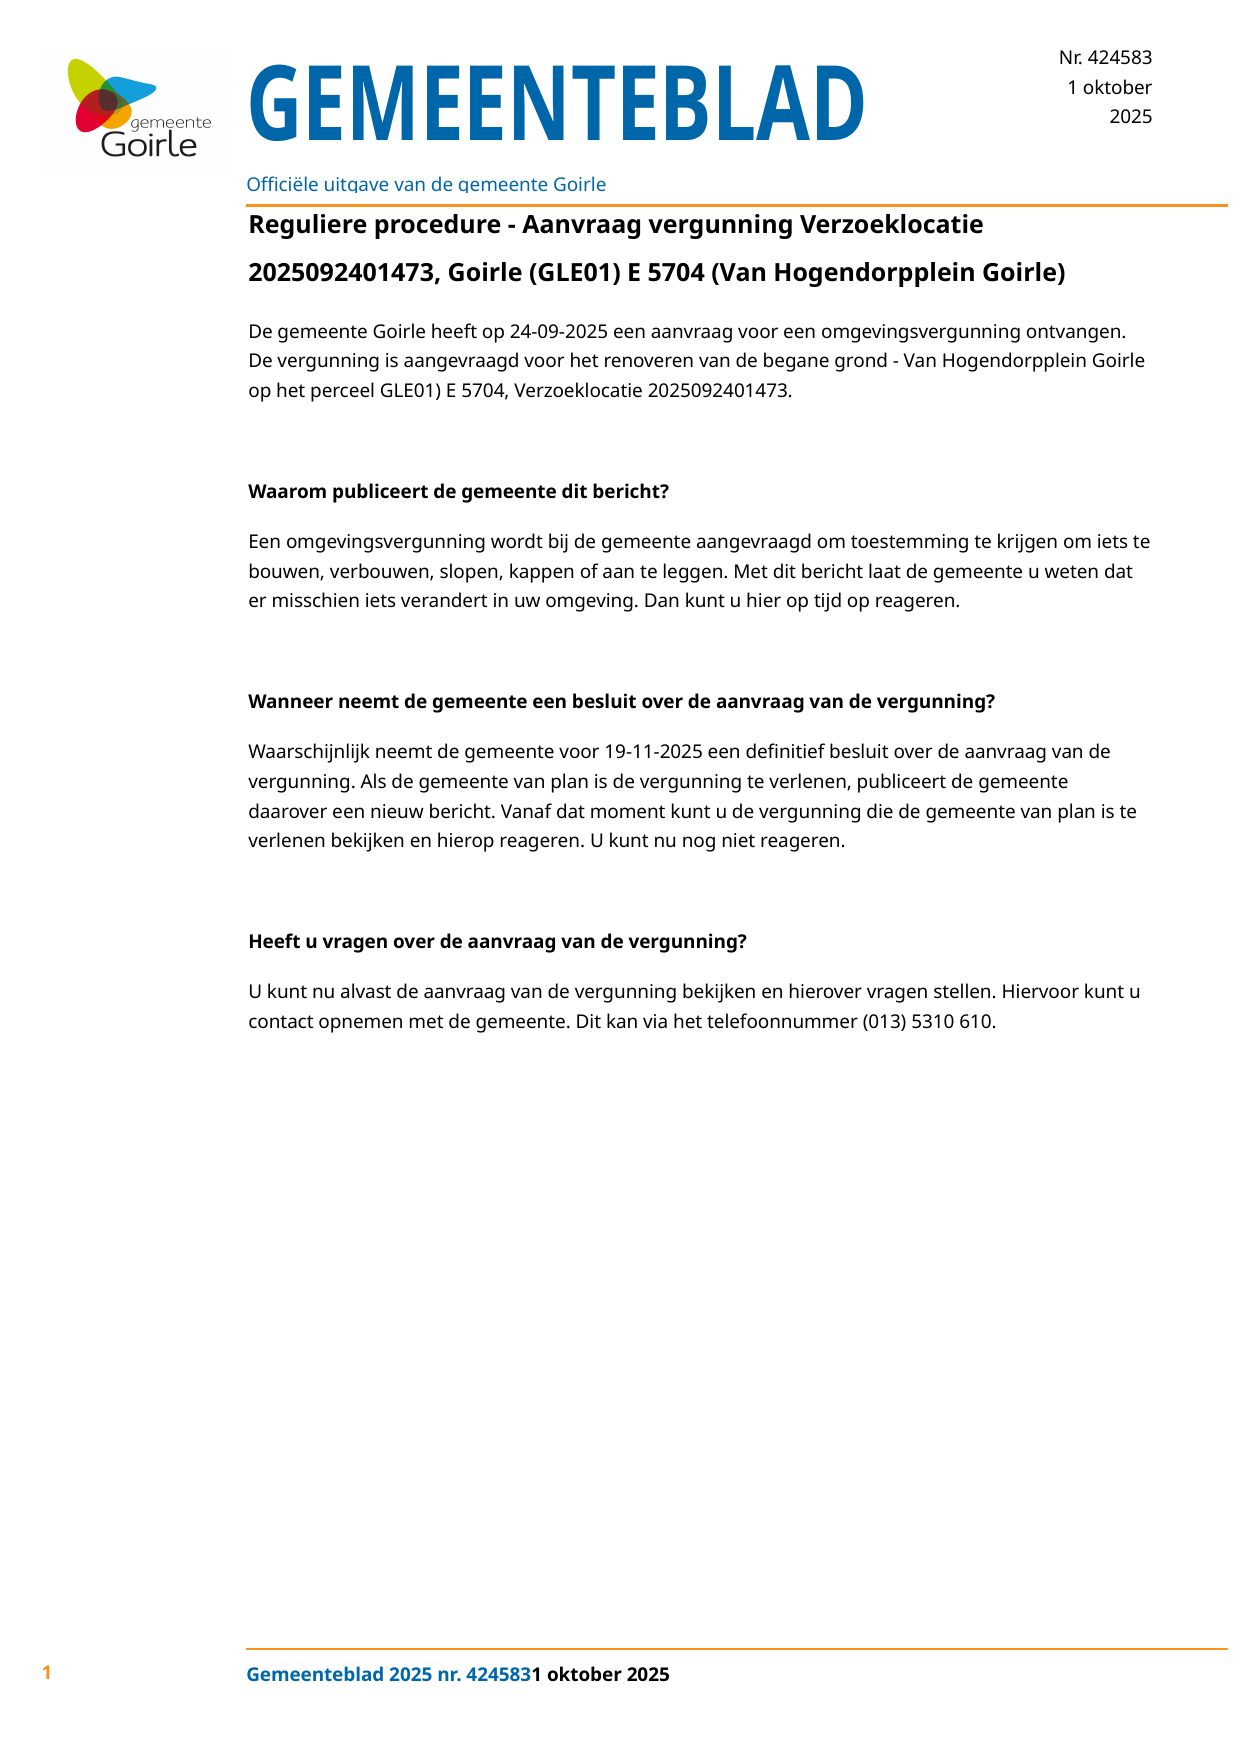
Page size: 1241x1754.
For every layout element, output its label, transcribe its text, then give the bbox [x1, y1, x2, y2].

text U kunt nu alvast de aanvraag van de vergunning bekijken en hierover vragen stellen. Hiervoor kunt u contact opnemen met de gemeente. Dit kan via het telefoonnummer (013) 5310 610. [248, 979, 1152, 1034]
text De gemeente Goirle heeft op 24-09-2025 een aanvraag voor een omgevingsvergunning ontvangen. De vergunning is aangevraagd voor het renoveren van de begane grond - Van Hogendorpplein Goirle op het perceel GLE01) E 5704, Verzoeklocatie 2025092401473. [248, 318, 1152, 403]
text Wanneer neemt de gemeente een besluit over de aanvraag van de vergunning? [248, 688, 1152, 714]
text Een omgevingsvergunning wordt bij de gemeente aangevraagd om toestemming te krijgen om iets te bouwen, verbouwen, slopen, kappen of aan te leggen. Met dit bericht laat de gemeente u weten dat er misschien iets verandert in uw omgeving. Dan kunt u hier op tijd op reageren. [248, 528, 1152, 613]
text Heeft u vragen over de aanvraag van de vergunning? [248, 928, 1152, 954]
picture [41, 47, 231, 172]
text Waarschijnlijk neemt de gemeente voor 19-11-2025 een definitief besluit over de aanvraag van de vergunning. Als de gemeente van plan is de vergunning te verlenen, publiceert de gemeente daarover een nieuw bericht. Vanaf dat moment kunt u de vergunning die de gemeente van plan is te verlenen bekijken en hierop reageren. U kunt nu nog niet reageren. [248, 739, 1152, 853]
text Waarom publiceert de gemeente dit bericht? [248, 478, 1152, 504]
text Reguliere procedure - Aanvraag vergunning Verzoeklocatie 2025092401473, Goirle (GLE01) E 5704 (Van Hogendorpplein Goirle) [248, 207, 1152, 288]
